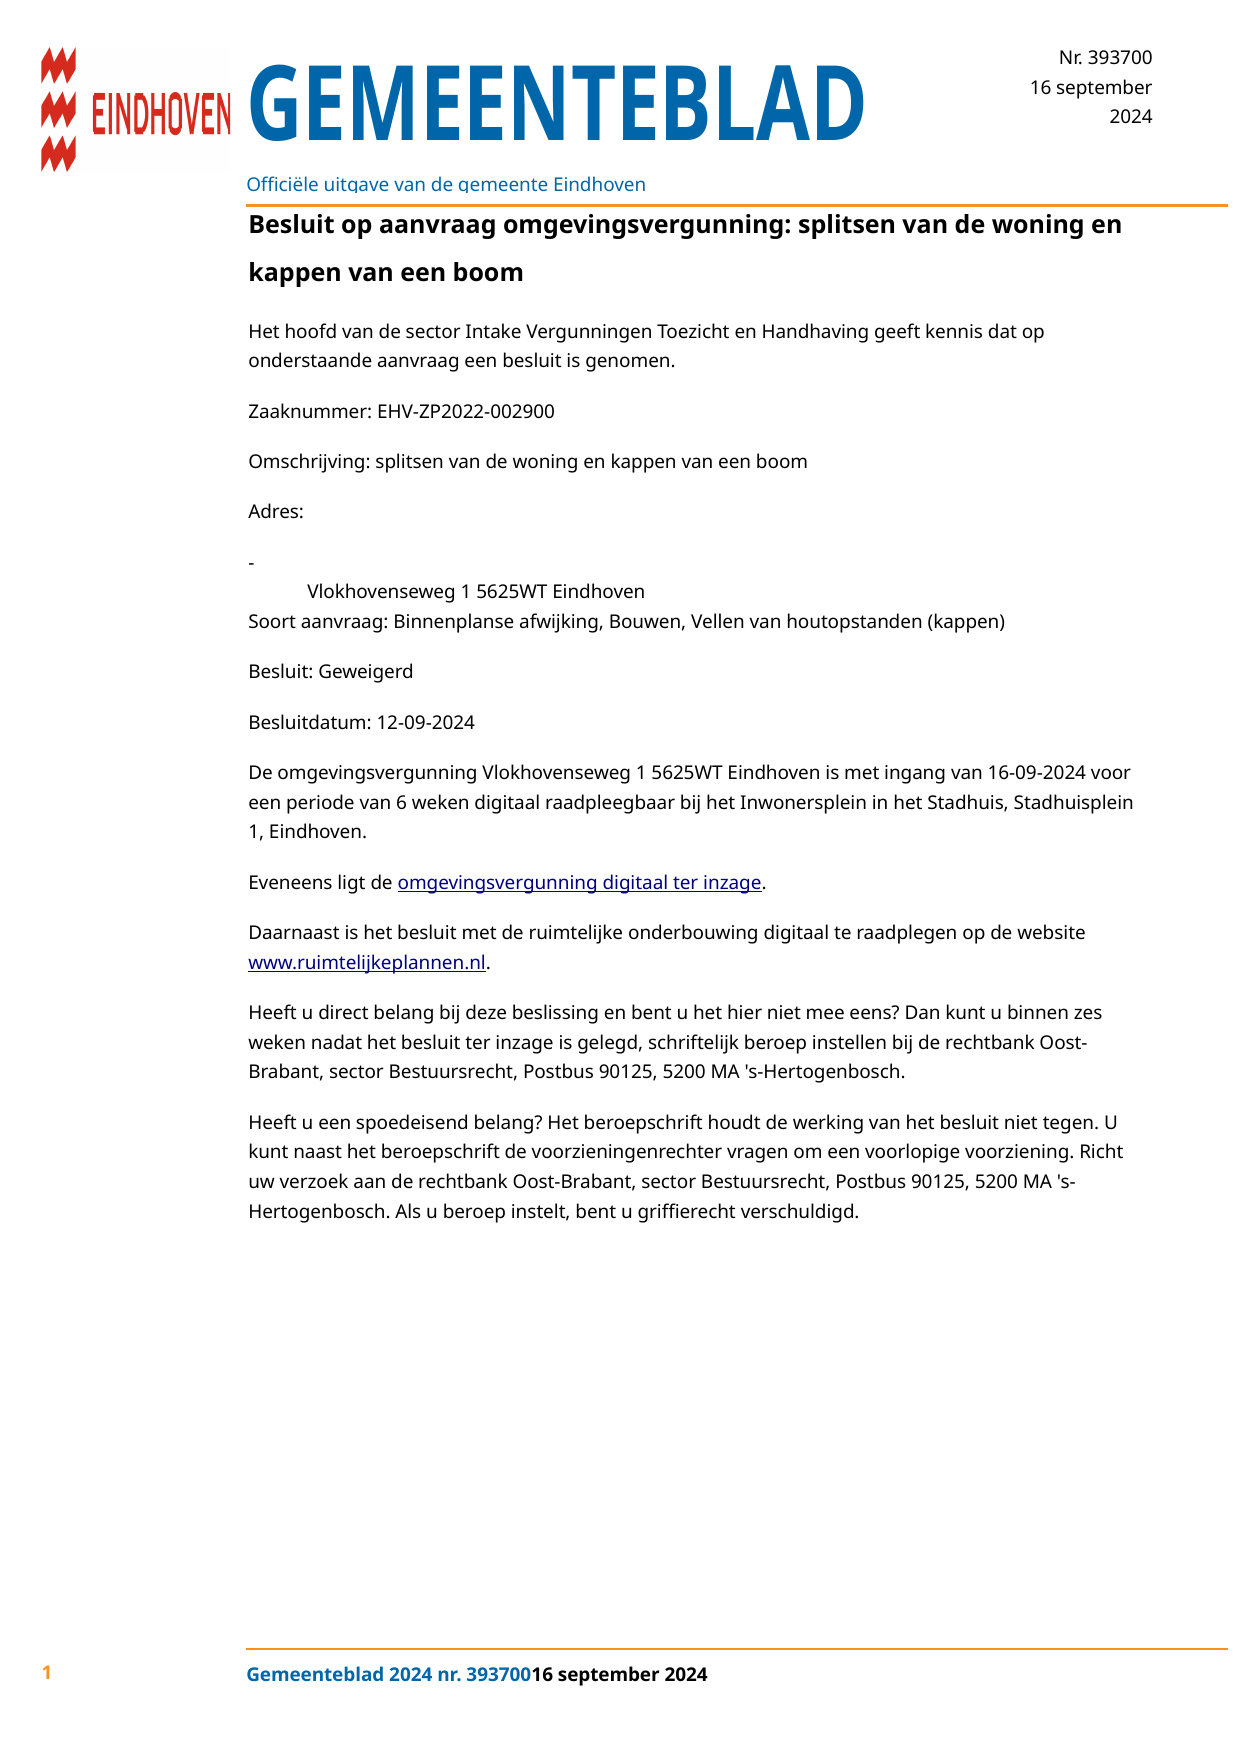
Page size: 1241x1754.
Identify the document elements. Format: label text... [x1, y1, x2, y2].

picture [41, 47, 231, 172]
text Zaaknummer: EHV-ZP2022-002900 [248, 398, 1152, 424]
list Vlokhovenseweg 1 5625WT Eindhoven [248, 579, 1152, 604]
text Adres: [248, 499, 1152, 524]
text De omgevingsvergunning Vlokhovenseweg 1 5625WT Eindhoven is met ingang van 16-09-2024 voor een periode van 6 weken digitaal raadpleegbaar bij het Inwonersplein in het Stadhuis, Stadhuisplein 1, Eindhoven. [248, 759, 1152, 844]
text Heeft u direct belang bij deze beslissing en bent u het hier niet mee eens? Dan kunt u binnen zes weken nadat het besluit ter inzage is gelegd, schriftelijk beroep instellen bij de rechtbank Oost-Brabant, sector Bestuursrecht, Postbus 90125, 5200 MA 's-Hertogenbosch. [248, 999, 1152, 1084]
text Omschrijving: splitsen van de woning en kappen van een boom [248, 448, 1152, 474]
text Soort aanvraag: Binnenplanse afwijking, Bouwen, Vellen van houtopstanden (kappen) [248, 608, 1152, 634]
text Heeft u een spoedeisend belang? Het beroepschrift houdt de werking van het besluit niet tegen. U kunt naast het beroepschrift de voorzieningenrechter vragen om een voorlopige voorziening. Richt uw verzoek aan de rechtbank Oost-Brabant, sector Bestuursrecht, Postbus 90125, 5200 MA 's-Hertogenbosch. Als u beroep instelt, bent u griffierecht verschuldigd. [248, 1109, 1152, 1224]
text Besluit: Geweigerd [248, 659, 1152, 684]
text Daarnaast is het besluit met de ruimtelijke onderbouwing digitaal te raadplegen op de website www.ruimtelijkeplannen.nl. [248, 919, 1152, 975]
text Besluitdatum: 12-09-2024 [248, 709, 1152, 735]
text Het hoofd van de sector Intake Vergunningen Toezicht en Handhaving geeft kennis dat op onderstaande aanvraag een besluit is genomen. [248, 318, 1152, 373]
text Besluit op aanvraag omgevingsvergunning: splitsen van de woning en kappen van een boom [248, 207, 1152, 288]
text Eveneens ligt de omgevingsvergunning digitaal ter inzage. [248, 869, 1152, 895]
